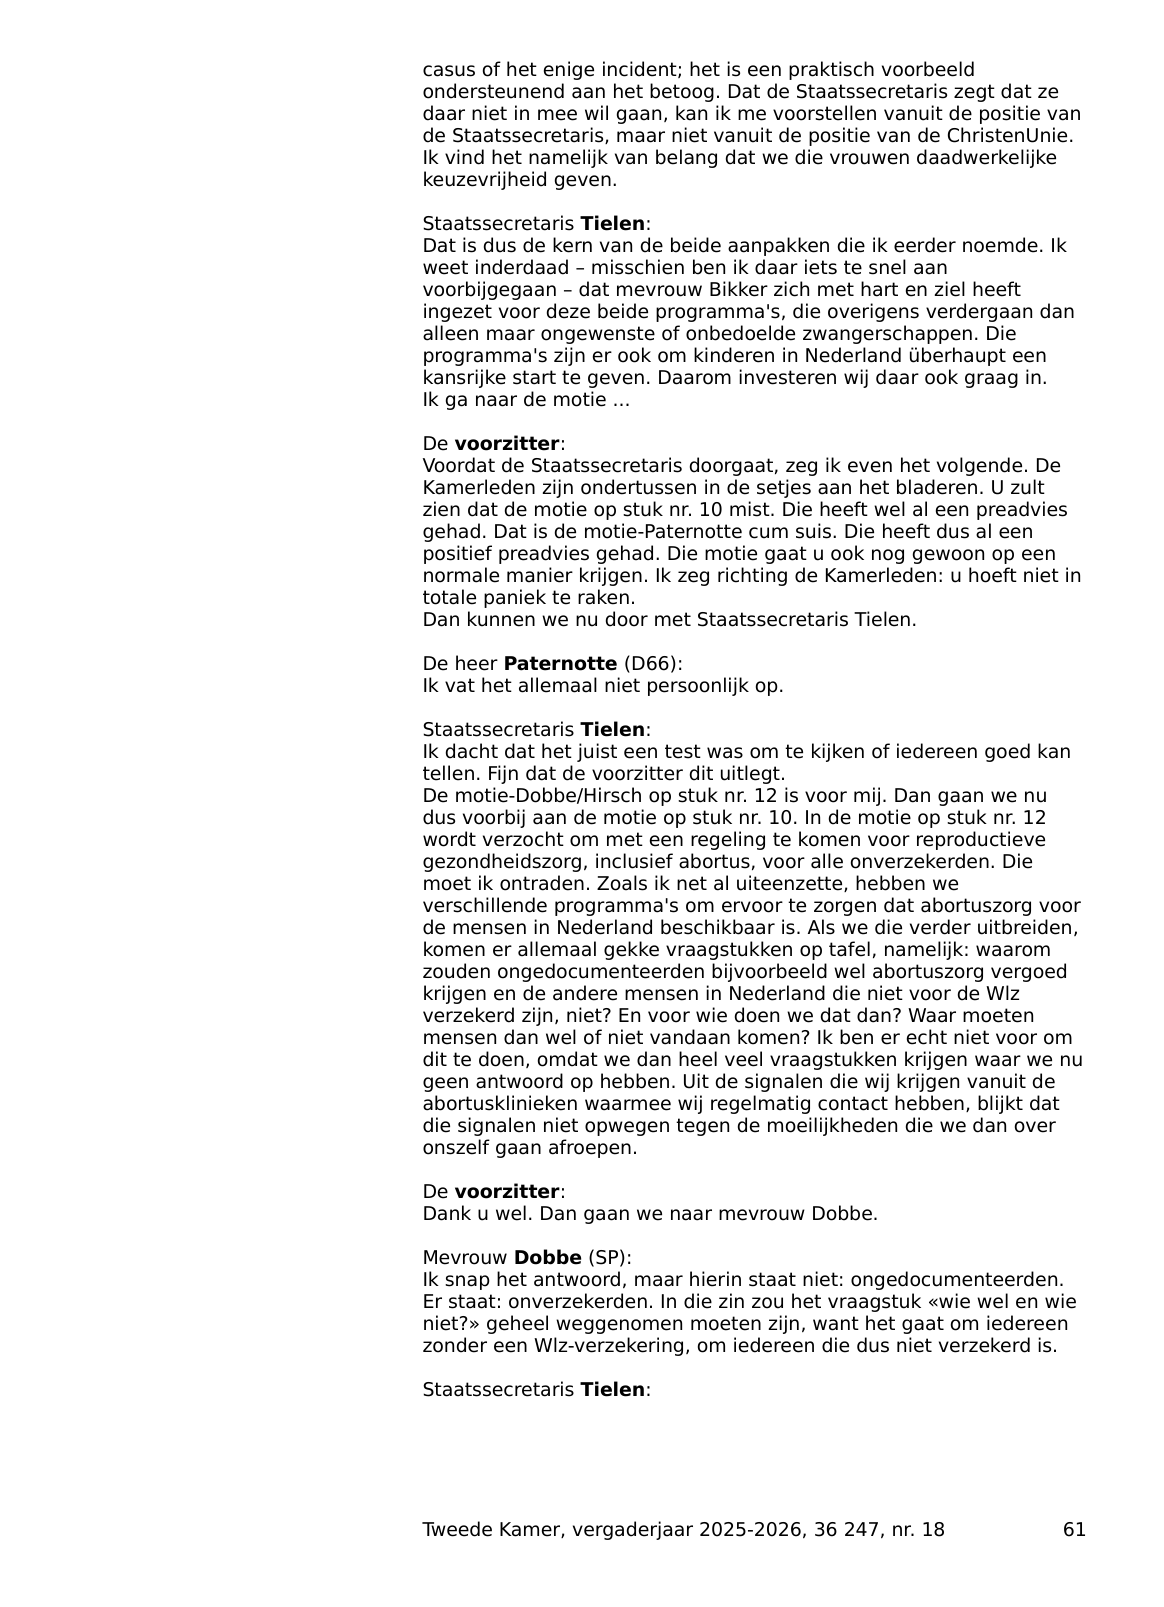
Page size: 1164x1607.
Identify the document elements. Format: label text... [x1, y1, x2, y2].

text De motie-Dobbe/Hirsch op stuk nr. 12 is voor mij. Dan gaan we nu dus voorbij aan de motie op stuk nr. 10. In de motie op stuk nr. 12 wordt verzocht om met een regeling te komen voor reproductieve gezondheidszorg, inclusief abortus, voor alle onverzekerden. Die moet ik ontraden. Zoals ik net al uiteenzette, hebben we verschillende programma's om ervoor te zorgen dat abortuszorg voor de mensen in Nederland beschikbaar is. Als we die verder uitbreiden, komen er allemaal gekke vraagstukken op tafel, namelijk: waarom zouden ongedocumenteerden bijvoorbeeld wel abortuszorg vergoed krijgen en de andere mensen in Nederland die niet voor de Wlz verzekerd zijn, niet? En voor wie doen we dat dan? Waar moeten mensen dan wel of niet vandaan komen? Ik ben er echt niet voor om dit te doen, omdat we dan heel veel vraagstukken krijgen waar we nu geen antwoord op hebben. Uit de signalen die wij krijgen vanuit de abortusklinieken waarmee wij regelmatig contact hebben, blijkt dat die signalen niet opwegen tegen de moeilijkheden die we dan over onszelf gaan afroepen. [422, 785, 1087, 1159]
text Ik dacht dat het juist een test was om te kijken of iedereen goed kan tellen. Fijn dat de voorzitter dit uitlegt. [422, 741, 1087, 785]
text Ik ga naar de motie ... [422, 389, 1087, 411]
text Mevrouw Dobbe (SP): [422, 1247, 1087, 1269]
text Voordat de Staatssecretaris doorgaat, zeg ik even het volgende. De Kamerleden zijn ondertussen in de setjes aan het bladeren. U zult zien dat de motie op stuk nr. 10 mist. Die heeft wel al een preadvies gehad. Dat is de motie-Paternotte cum suis. Die heeft dus al een positief preadvies gehad. Die motie gaat u ook nog gewoon op een normale manier krijgen. Ik zeg richting de Kamerleden: u hoeft niet in totale paniek te raken. [422, 455, 1087, 609]
text De voorzitter: [422, 1181, 1087, 1203]
text Ik vat het allemaal niet persoonlijk op. [422, 675, 1087, 697]
text Ik snap het antwoord, maar hierin staat niet: ongedocumenteerden. Er staat: onverzekerden. In die zin zou het vraagstuk «wie wel en wie niet?» geheel weggenomen moeten zijn, want het gaat om iedereen zonder een Wlz-verzekering, om iedereen die dus niet verzekerd is. [422, 1269, 1087, 1357]
text Staatssecretaris Tielen: [422, 719, 1087, 741]
text Dat is dus de kern van de beide aanpakken die ik eerder noemde. Ik weet inderdaad – misschien ben ik daar iets te snel aan voorbijgegaan – dat mevrouw Bikker zich met hart en ziel heeft ingezet voor deze beide programma's, die overigens verdergaan dan alleen maar ongewenste of onbedoelde zwangerschappen. Die programma's zijn er ook om kinderen in Nederland überhaupt een kansrijke start te geven. Daarom investeren wij daar ook graag in. [422, 235, 1087, 389]
text De heer Paternotte (D66): [422, 653, 1087, 675]
text Dank u wel. Dan gaan we naar mevrouw Dobbe. [422, 1203, 1087, 1225]
text Staatssecretaris Tielen: [422, 1379, 1087, 1401]
text casus of het enige incident; het is een praktisch voorbeeld ondersteunend aan het betoog. Dat de Staatssecretaris zegt dat ze daar niet in mee wil gaan, kan ik me voorstellen vanuit de positie van de Staatssecretaris, maar niet vanuit de positie van de ChristenUnie. Ik vind het namelijk van belang dat we die vrouwen daadwerkelijke keuzevrijheid geven. [422, 59, 1087, 191]
text Staatssecretaris Tielen: [422, 213, 1087, 235]
text De voorzitter: [422, 433, 1087, 455]
text Dan kunnen we nu door met Staatssecretaris Tielen. [422, 609, 1087, 631]
